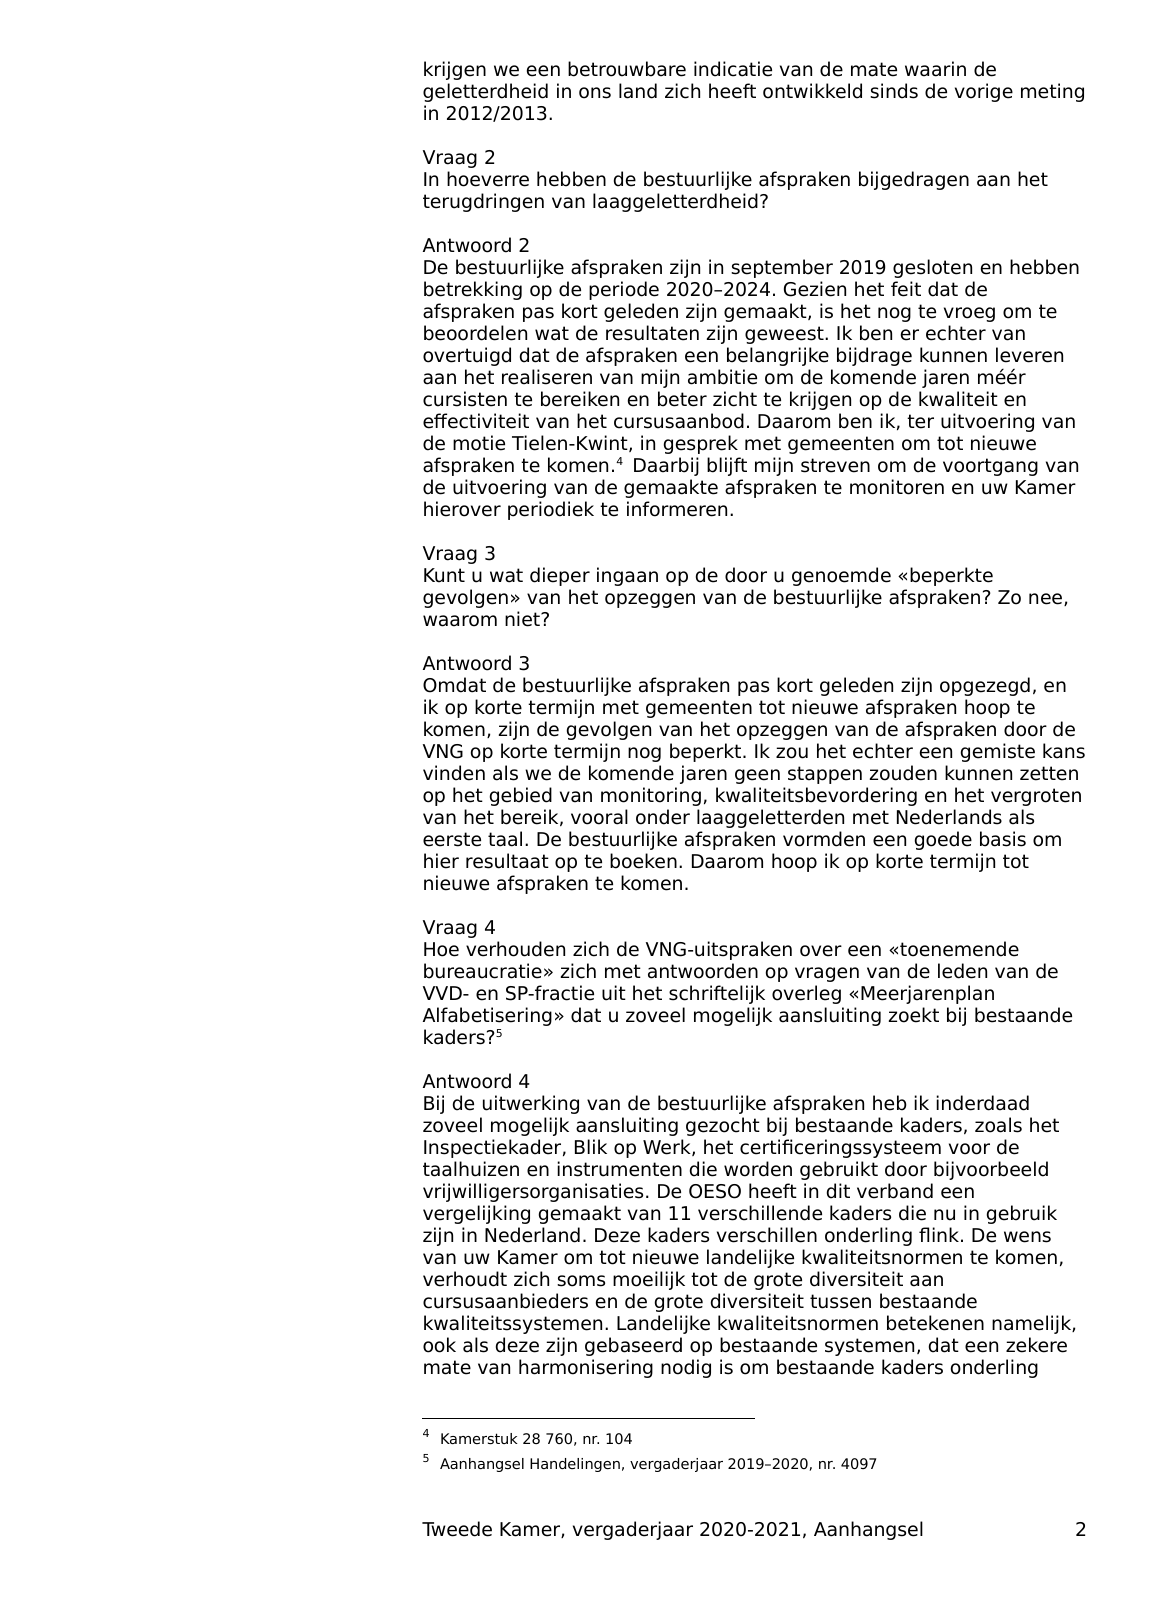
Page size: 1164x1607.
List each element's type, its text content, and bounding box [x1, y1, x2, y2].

text Kunt u wat dieper ingaan op de door u genoemde «beperkte gevolgen» van het opzeggen van de bestuurlijke afspraken? Zo nee, waarom niet? [422, 565, 1087, 631]
text Vraag 2 [422, 147, 1087, 169]
text Bij de uitwerking van de bestuurlijke afspraken heb ik inderdaad zoveel mogelijk aansluiting gezocht bij bestaande kaders, zoals het Inspectiekader, Blik op Werk, het certificeringssysteem voor de taalhuizen en instrumenten die worden gebruikt door bijvoorbeeld vrijwilligersorganisaties. De OESO heeft in dit verband een vergelijking gemaakt van 11 verschillende kaders die nu in gebruik zijn in Nederland. Deze kaders verschillen onderling flink. De wens van uw Kamer om tot nieuwe landelijke kwaliteitsnormen te komen, verhoudt zich soms moeilijk tot de grote diversiteit aan cursusaanbieders en de grote diversiteit tussen bestaande kwaliteitssystemen. Landelijke kwaliteitsnormen betekenen namelijk, ook als deze zijn gebaseerd op bestaande systemen, dat een zekere mate van harmonisering nodig is om bestaande kaders onderling [422, 1093, 1087, 1379]
text Antwoord 2 [422, 235, 1087, 257]
text Vraag 4 [422, 917, 1087, 939]
text De bestuurlijke afspraken zijn in september 2019 gesloten en hebben betrekking op de periode 2020–2024. Gezien het feit dat de afspraken pas kort geleden zijn gemaakt, is het nog te vroeg om te beoordelen wat de resultaten zijn geweest. Ik ben er echter van overtuigd dat de afspraken een belangrijke bijdrage kunnen leveren aan het realiseren van mijn ambitie om de komende jaren méér cursisten te bereiken en beter zicht te krijgen op de kwaliteit en effectiviteit van het cursusaanbod. Daarom ben ik, ter uitvoering van de motie Tielen-Kwint, in gesprek met gemeenten om tot nieuwe afspraken te komen. Daarbij blijft mijn streven om de voortgang van de uitvoering van de gemaakte afspraken te monitoren en uw Kamer hierover periodiek te informeren. [422, 257, 1087, 521]
text Omdat de bestuurlijke afspraken pas kort geleden zijn opgezegd, en ik op korte termijn met gemeenten tot nieuwe afspraken hoop te komen, zijn de gevolgen van het opzeggen van de afspraken door de VNG op korte termijn nog beperkt. Ik zou het echter een gemiste kans vinden als we de komende jaren geen stappen zouden kunnen zetten op het gebied van monitoring, kwaliteitsbevordering en het vergroten van het bereik, vooral onder laaggeletterden met Nederlands als eerste taal. De bestuurlijke afspraken vormden een goede basis om hier resultaat op te boeken. Daarom hoop ik op korte termijn tot nieuwe afspraken te komen. [422, 675, 1087, 895]
text Antwoord 3 [422, 653, 1087, 675]
text Vraag 3 [422, 543, 1087, 565]
text Antwoord 4 [422, 1071, 1087, 1093]
text Aanhangsel Handelingen, vergaderjaar 2019–2020, nr. 4097 [422, 1452, 1087, 1474]
text Hoe verhouden zich de VNG-uitspraken over een «toenemende bureaucratie» zich met antwoorden op vragen van de leden van de VVD- en SP-fractie uit het schriftelijk overleg «Meerjarenplan Alfabetisering» dat u zoveel mogelijk aansluiting zoekt bij bestaande kaders? [422, 939, 1087, 1049]
text Kamerstuk 28 760, nr. 104 [422, 1427, 1087, 1449]
text In hoeverre hebben de bestuurlijke afspraken bijgedragen aan het terugdringen van laaggeletterdheid? [422, 169, 1087, 213]
text krijgen we een betrouwbare indicatie van de mate waarin de geletterdheid in ons land zich heeft ontwikkeld sinds de vorige meting in 2012/2013. [422, 59, 1087, 125]
